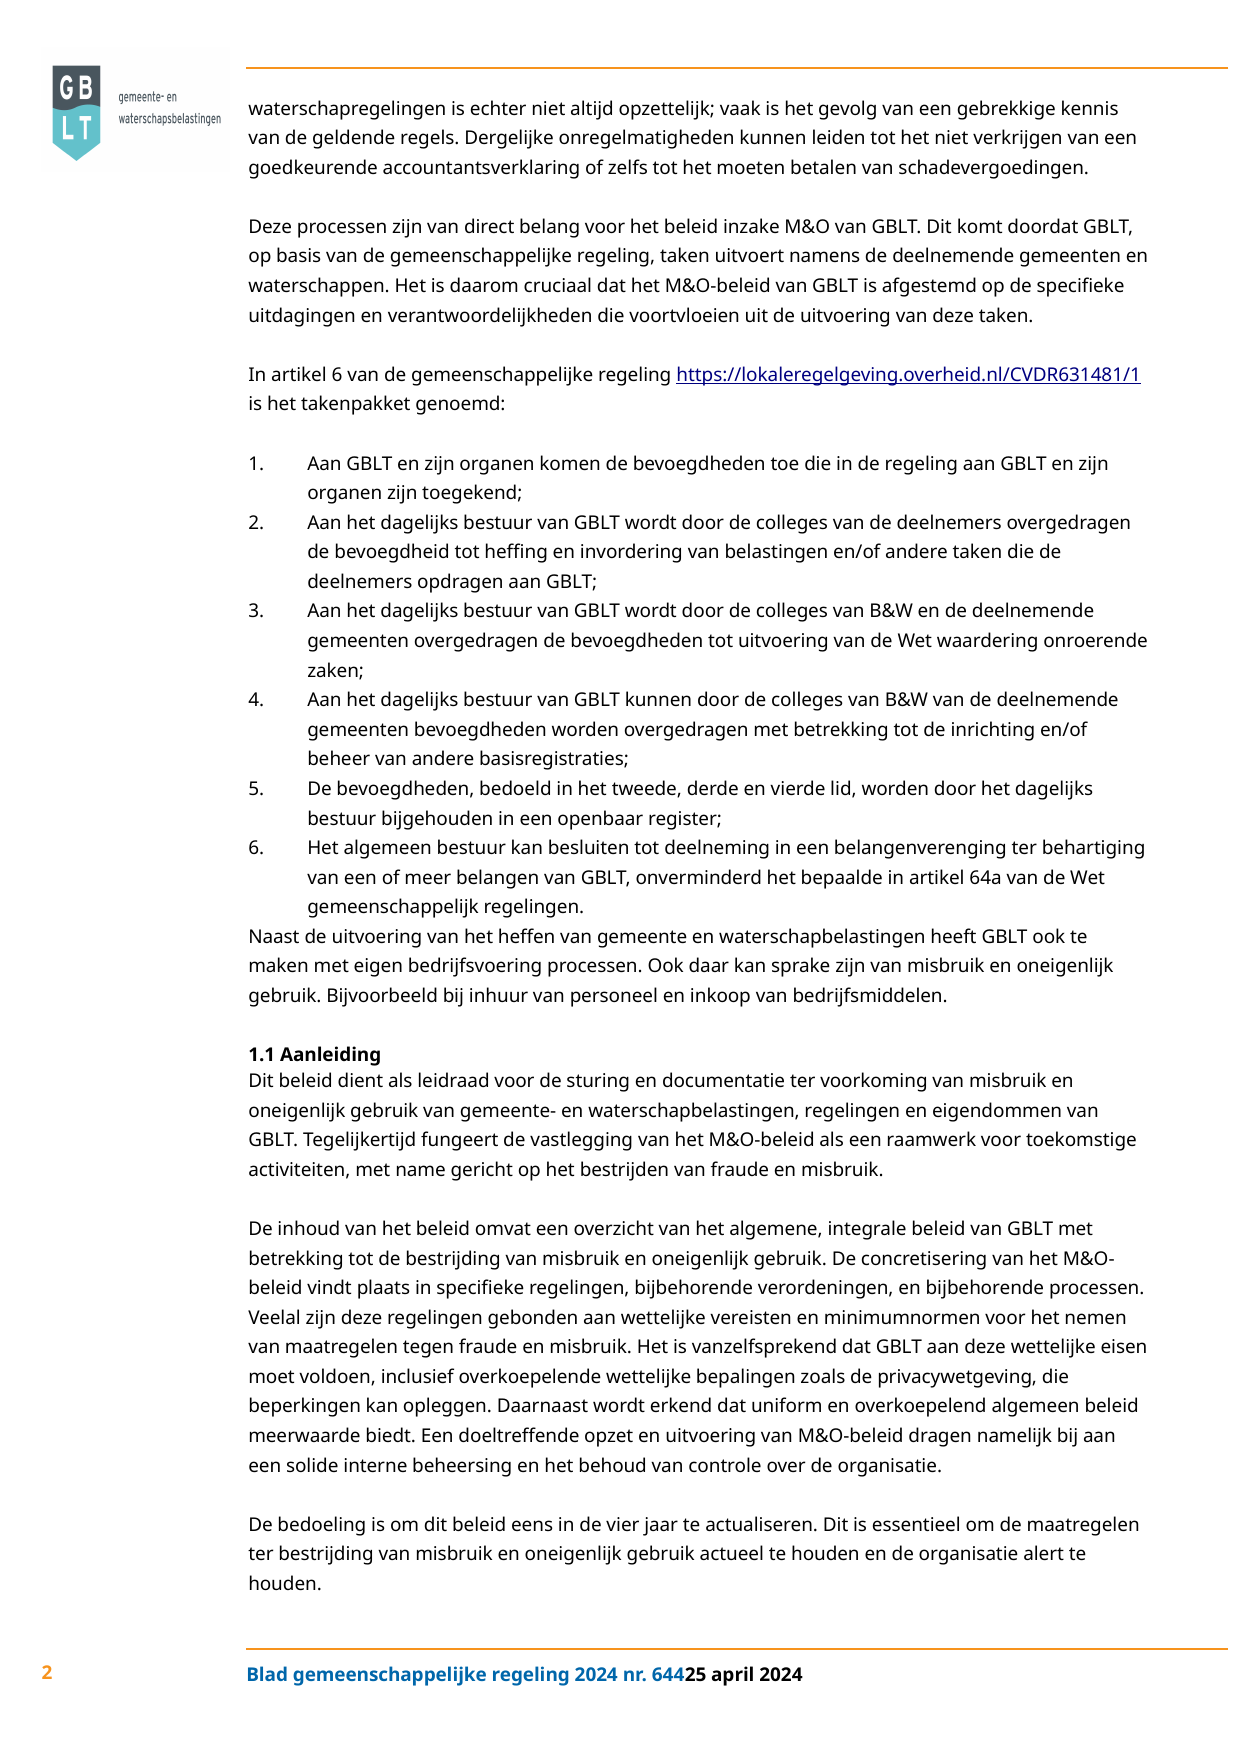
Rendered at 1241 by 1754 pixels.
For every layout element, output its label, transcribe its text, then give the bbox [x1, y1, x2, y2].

text 1.1 Aanleiding [248, 1041, 1152, 1067]
list Aan het dagelijks bestuur van GBLT wordt door de colleges van de deelnemers overgedragen de bevoegdheid tot heffing en invordering van belastingen en/of andere taken die de deelnemers opdragen aan GBLT; [248, 509, 1152, 594]
text Dit beleid dient als leidraad voor de sturing en documentatie ter voorkoming van misbruik en oneigenlijk gebruik van gemeente- en waterschapbelastingen, regelingen en eigendommen van GBLT. Tegelijkertijd fungeert de vastlegging van het M&O-beleid als een raamwerk voor toekomstige activiteiten, met name gericht op het bestrijden van fraude en misbruik. [248, 1067, 1152, 1182]
text Naast de uitvoering van het heffen van gemeente en waterschapbelastingen heeft GBLT ook te maken met eigen bedrijfsvoering processen. Ook daar kan sprake zijn van misbruik en oneigenlijk gebruik. Bijvoorbeeld bij inhuur van personeel en inkoop van bedrijfsmiddelen. [248, 923, 1152, 1008]
list Aan GBLT en zijn organen komen de bevoegdheden toe die in de regeling aan GBLT en zijn organen zijn toegekend; [248, 450, 1152, 505]
text In artikel 6 van de gemeenschappelijke regeling https://lokaleregelgeving.overheid.nl/CVDR631481/1 is het takenpakket genoemd: [248, 361, 1152, 416]
text De inhoud van het beleid omvat een overzicht van het algemene, integrale beleid van GBLT met betrekking tot de bestrijding van misbruik en oneigenlijk gebruik. De concretisering van het M&O-beleid vindt plaats in specifieke regelingen, bijbehorende verordeningen, en bijbehorende processen. Veelal zijn deze regelingen gebonden aan wettelijke vereisten en minimumnormen voor het nemen van maatregelen tegen fraude en misbruik. Het is vanzelfsprekend dat GBLT aan deze wettelijke eisen moet voldoen, inclusief overkoepelende wettelijke bepalingen zoals de privacywetgeving, die beperkingen kan opleggen. Daarnaast wordt erkend dat uniform en overkoepelend algemeen beleid meerwaarde biedt. Een doeltreffende opzet en uitvoering van M&O-beleid dragen namelijk bij aan een solide interne beheersing en het behoud van controle over de organisatie. [248, 1215, 1152, 1477]
list Het algemeen bestuur kan besluiten tot deelneming in een belangenverenging ter behartiging van een of meer belangen van GBLT, onverminderd het bepaalde in artikel 64a van de Wet gemeenschappelijk regelingen. [248, 834, 1152, 919]
text Deze processen zijn van direct belang voor het beleid inzake M&O van GBLT. Dit komt doordat GBLT, op basis van de gemeenschappelijke regeling, taken uitvoert namens de deelnemende gemeenten en waterschappen. Het is daarom cruciaal dat het M&O-beleid van GBLT is afgestemd op de specifieke uitdagingen en verantwoordelijkheden die voortvloeien uit de uitvoering van deze taken. [248, 213, 1152, 328]
list Aan het dagelijks bestuur van GBLT kunnen door de colleges van B&W van de deelnemende gemeenten bevoegdheden worden overgedragen met betrekking tot de inrichting en/of beheer van andere basisregistraties; [248, 686, 1152, 771]
list De bevoegdheden, bedoeld in het tweede, derde en vierde lid, worden door het dagelijks bestuur bijgehouden in een openbaar register; [248, 775, 1152, 831]
picture [41, 47, 231, 172]
text De bedoeling is om dit beleid eens in de vier jaar te actualiseren. Dit is essentieel om de maatregelen ter bestrijding van misbruik en oneigenlijk gebruik actueel te houden en de organisatie alert te houden. [248, 1511, 1152, 1596]
text waterschapregelingen is echter niet altijd opzettelijk; vaak is het gevolg van een gebrekkige kennis van de geldende regels. Dergelijke onregelmatigheden kunnen leiden tot het niet verkrijgen van een goedkeurende accountantsverklaring of zelfs tot het moeten betalen van schadevergoedingen. [248, 95, 1152, 180]
list Aan het dagelijks bestuur van GBLT wordt door de colleges van B&W en de deelnemende gemeenten overgedragen de bevoegdheden tot uitvoering van de Wet waardering onroerende zaken; [248, 598, 1152, 683]
